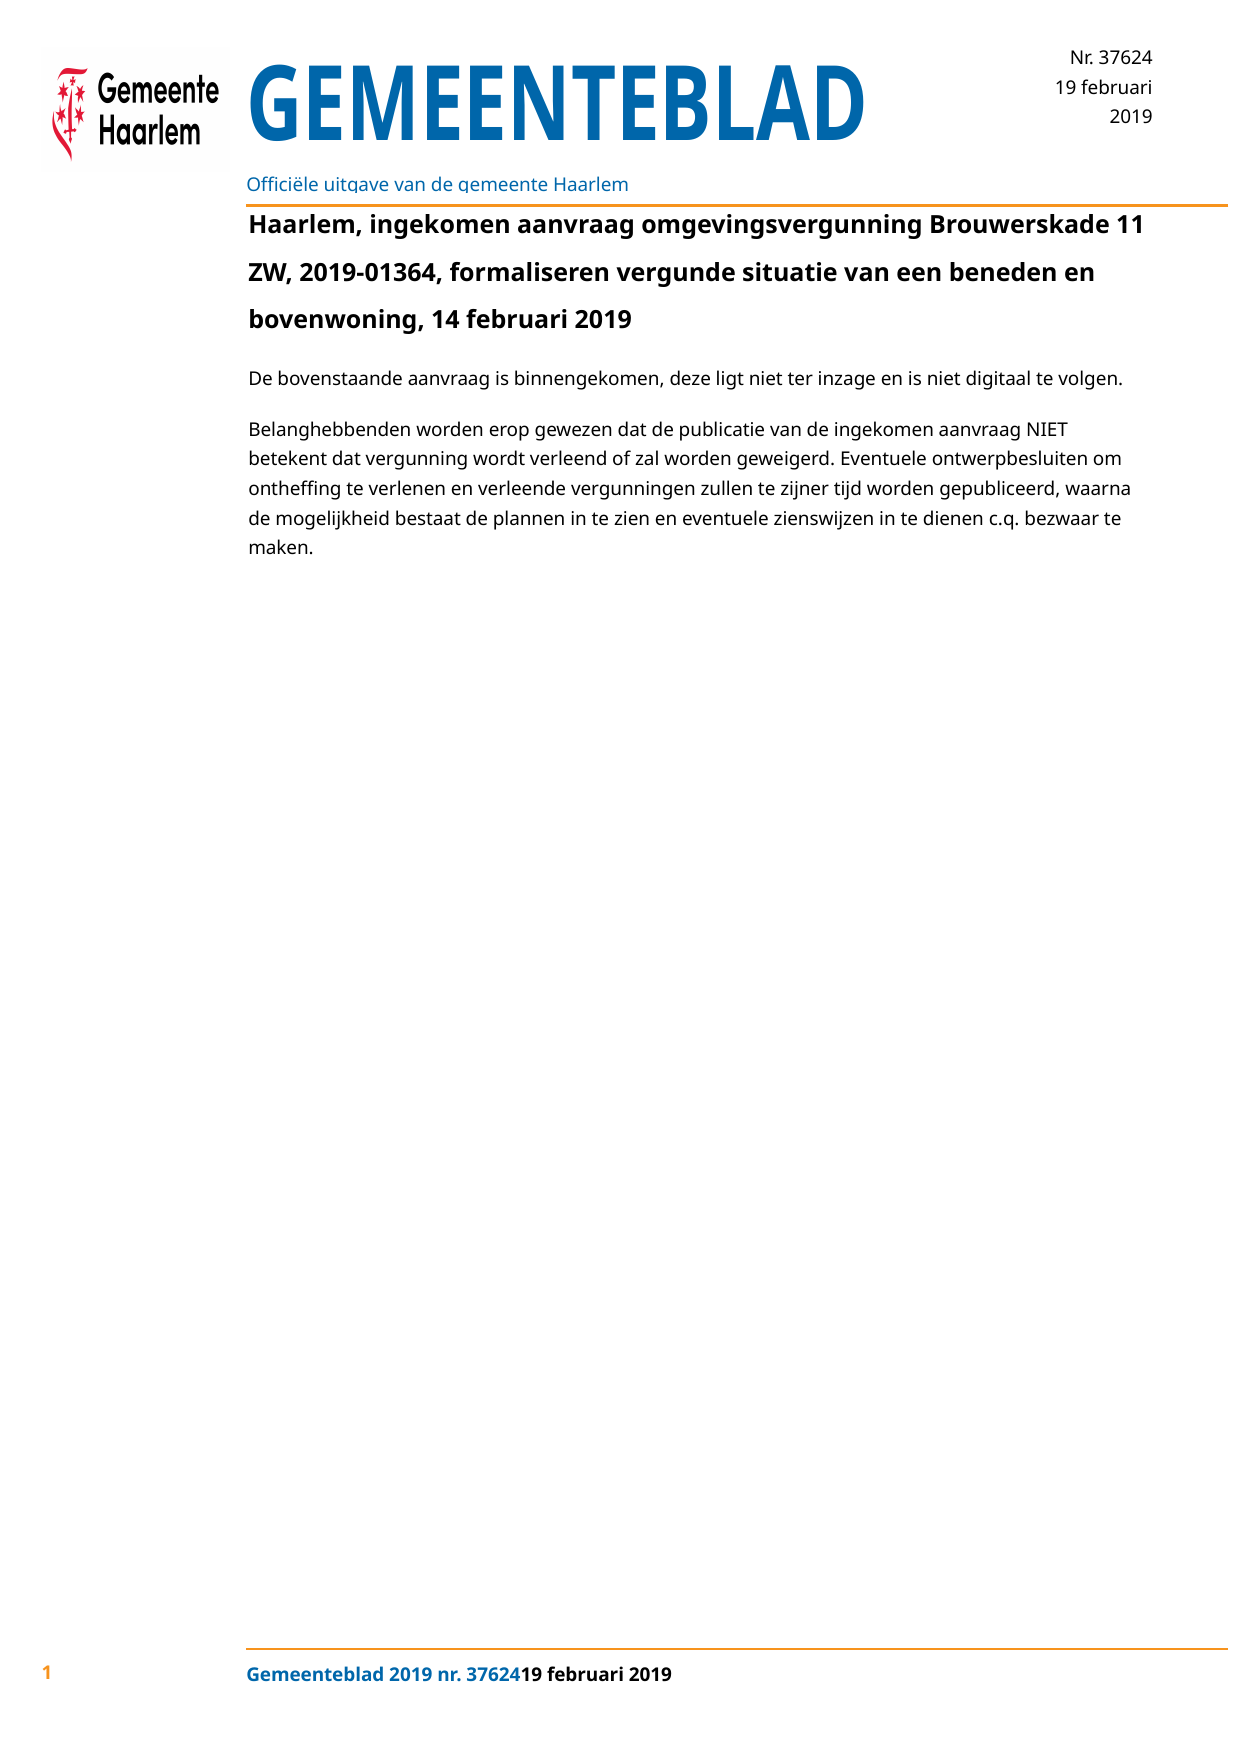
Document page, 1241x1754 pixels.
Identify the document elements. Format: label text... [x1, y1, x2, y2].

text De bovenstaande aanvraag is binnengekomen, deze ligt niet ter inzage en is niet digitaal te volgen. [248, 366, 1152, 391]
text Belanghebbenden worden erop gewezen dat de publicatie van de ingekomen aanvraag NIET betekent dat vergunning wordt verleend of zal worden geweigerd. Eventuele ontwerpbesluiten om ontheffing te verlenen en verleende vergunningen zullen te zijner tijd worden gepubliceerd, waarna de mogelijkheid bestaat de plannen in te zien en eventuele zienswijzen in te dienen c.q. bezwaar te maken. [248, 416, 1152, 560]
picture [41, 47, 231, 172]
text Haarlem, ingekomen aanvraag omgevingsvergunning Brouwerskade 11 ZW, 2019-01364, formaliseren vergunde situatie van een beneden en bovenwoning, 14 februari 2019 [248, 207, 1152, 336]
